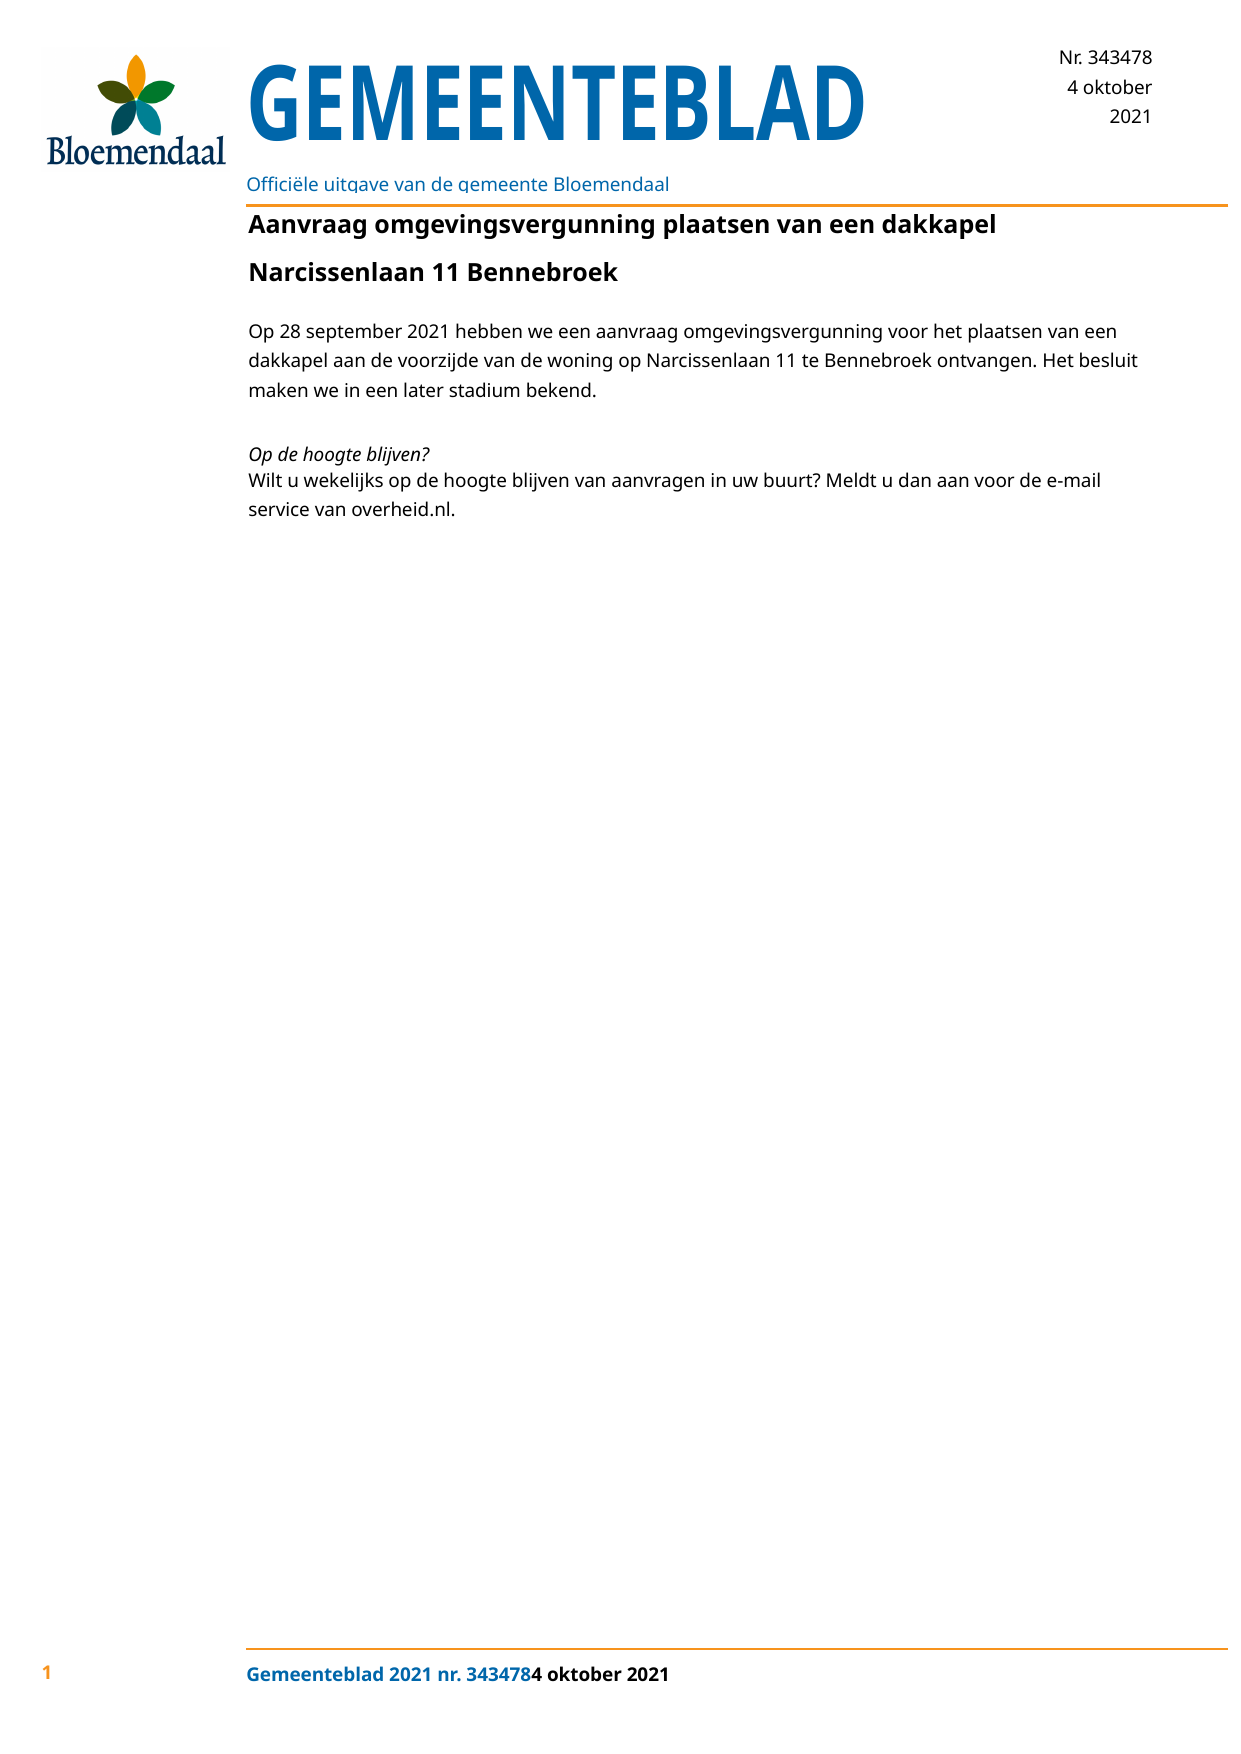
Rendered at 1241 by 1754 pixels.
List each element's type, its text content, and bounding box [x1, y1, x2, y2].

text Wilt u wekelijks op de hoogte blijven van aanvragen in uw buurt? Meldt u dan aan voor de e-mail service van overheid.nl. [248, 467, 1152, 522]
text Op de hoogte blijven? [248, 441, 1152, 467]
text Aanvraag omgevingsvergunning plaatsen van een dakkapel Narcissenlaan 11 Bennebroek [248, 207, 1152, 288]
text Op 28 september 2021 hebben we een aanvraag omgevingsvergunning voor het plaatsen van een dakkapel aan de voorzijde van de woning op Narcissenlaan 11 te Bennebroek ontvangen. Het besluit maken we in een later stadium bekend. [248, 318, 1152, 403]
picture [41, 47, 231, 172]
